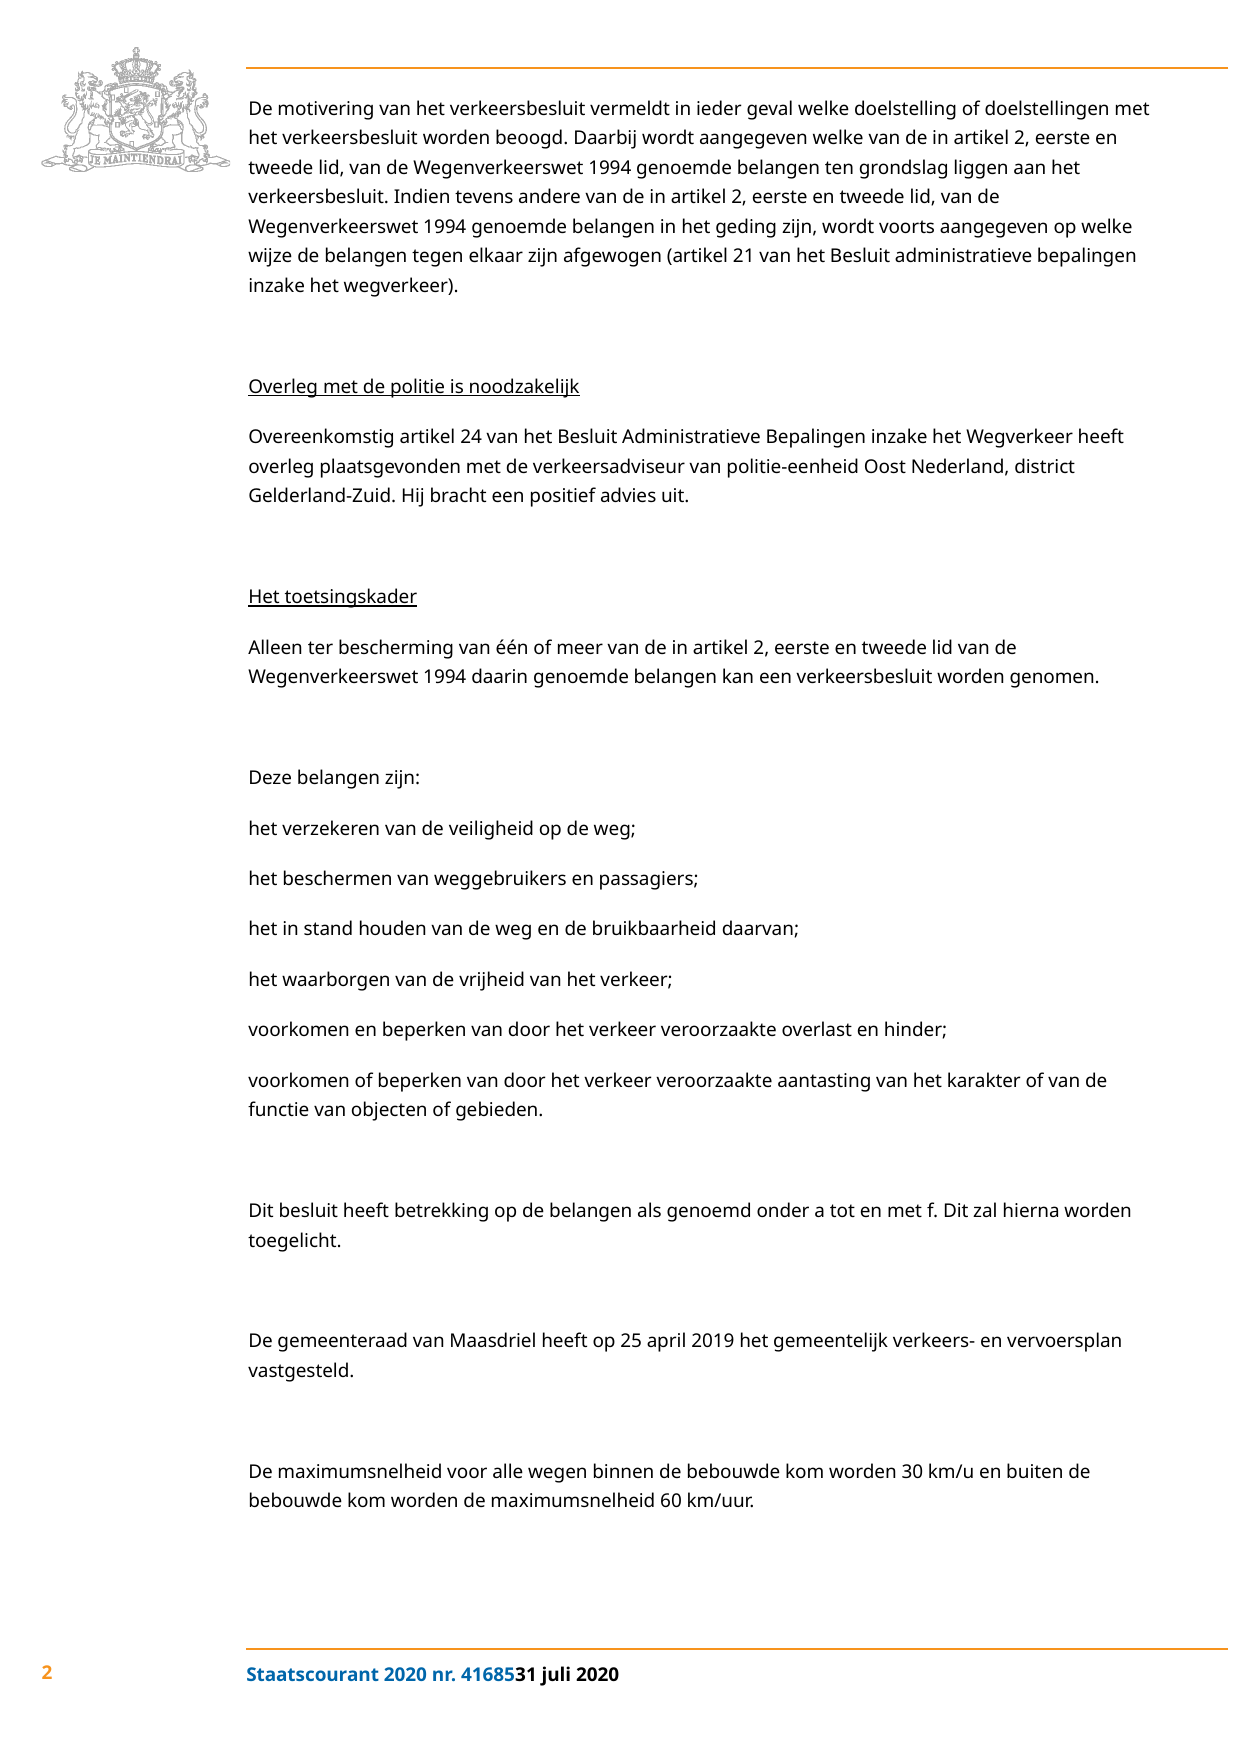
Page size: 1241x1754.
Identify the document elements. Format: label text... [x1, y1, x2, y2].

text voorkomen en beperken van door het verkeer veroorzaakte overlast en hinder; [248, 1016, 1152, 1042]
text Overleg met de politie is noodzakelijk [248, 373, 1152, 399]
text het waarborgen van de vrijheid van het verkeer; [248, 966, 1152, 992]
text Het toetsingskader [248, 583, 1152, 609]
text Dit besluit heeft betrekking op de belangen als genoemd onder a tot en met f. Dit zal hierna worden toegelicht. [248, 1197, 1152, 1253]
text het verzekeren van de veiligheid op de weg; [248, 815, 1152, 841]
text Alleen ter bescherming van één of meer van de in artikel 2, eerste en tweede lid van de Wegenverkeerswet 1994 daarin genoemde belangen kan een verkeersbesluit worden genomen. [248, 634, 1152, 689]
text De maximumsnelheid voor alle wegen binnen de bebouwde kom worden 30 km/u en buiten de bebouwde kom worden de maximumsnelheid 60 km/uur. [248, 1458, 1152, 1513]
text Deze belangen zijn: [248, 764, 1152, 790]
text De gemeenteraad van Maasdriel heeft op 25 april 2019 het gemeentelijk verkeers- en vervoersplan vastgesteld. [248, 1328, 1152, 1383]
text De motivering van het verkeersbesluit vermeldt in ieder geval welke doelstelling of doelstellingen met het verkeersbesluit worden beoogd. Daarbij wordt aangegeven welke van de in artikel 2, eerste en tweede lid, van de Wegenverkeerswet 1994 genoemde belangen ten grondslag liggen aan het verkeersbesluit. Indien tevens andere van de in artikel 2, eerste en tweede lid, van de Wegenverkeerswet 1994 genoemde belangen in het geding zijn, wordt voorts aangegeven op welke wijze de belangen tegen elkaar zijn afgewogen (artikel 21 van het Besluit administratieve bepalingen inzake het wegverkeer). [248, 95, 1152, 298]
text het in stand houden van de weg en de bruikbaarheid daarvan; [248, 916, 1152, 941]
text Overeenkomstig artikel 24 van het Besluit Administratieve Bepalingen inzake het Wegverkeer heeft overleg plaatsgevonden met de verkeersadviseur van politie-eenheid Oost Nederland, district Gelderland-Zuid. Hij bracht een positief advies uit. [248, 423, 1152, 508]
picture [41, 47, 231, 172]
text voorkomen of beperken van door het verkeer veroorzaakte aantasting van het karakter of van de functie van objecten of gebieden. [248, 1067, 1152, 1122]
text het beschermen van weggebruikers en passagiers; [248, 865, 1152, 891]
